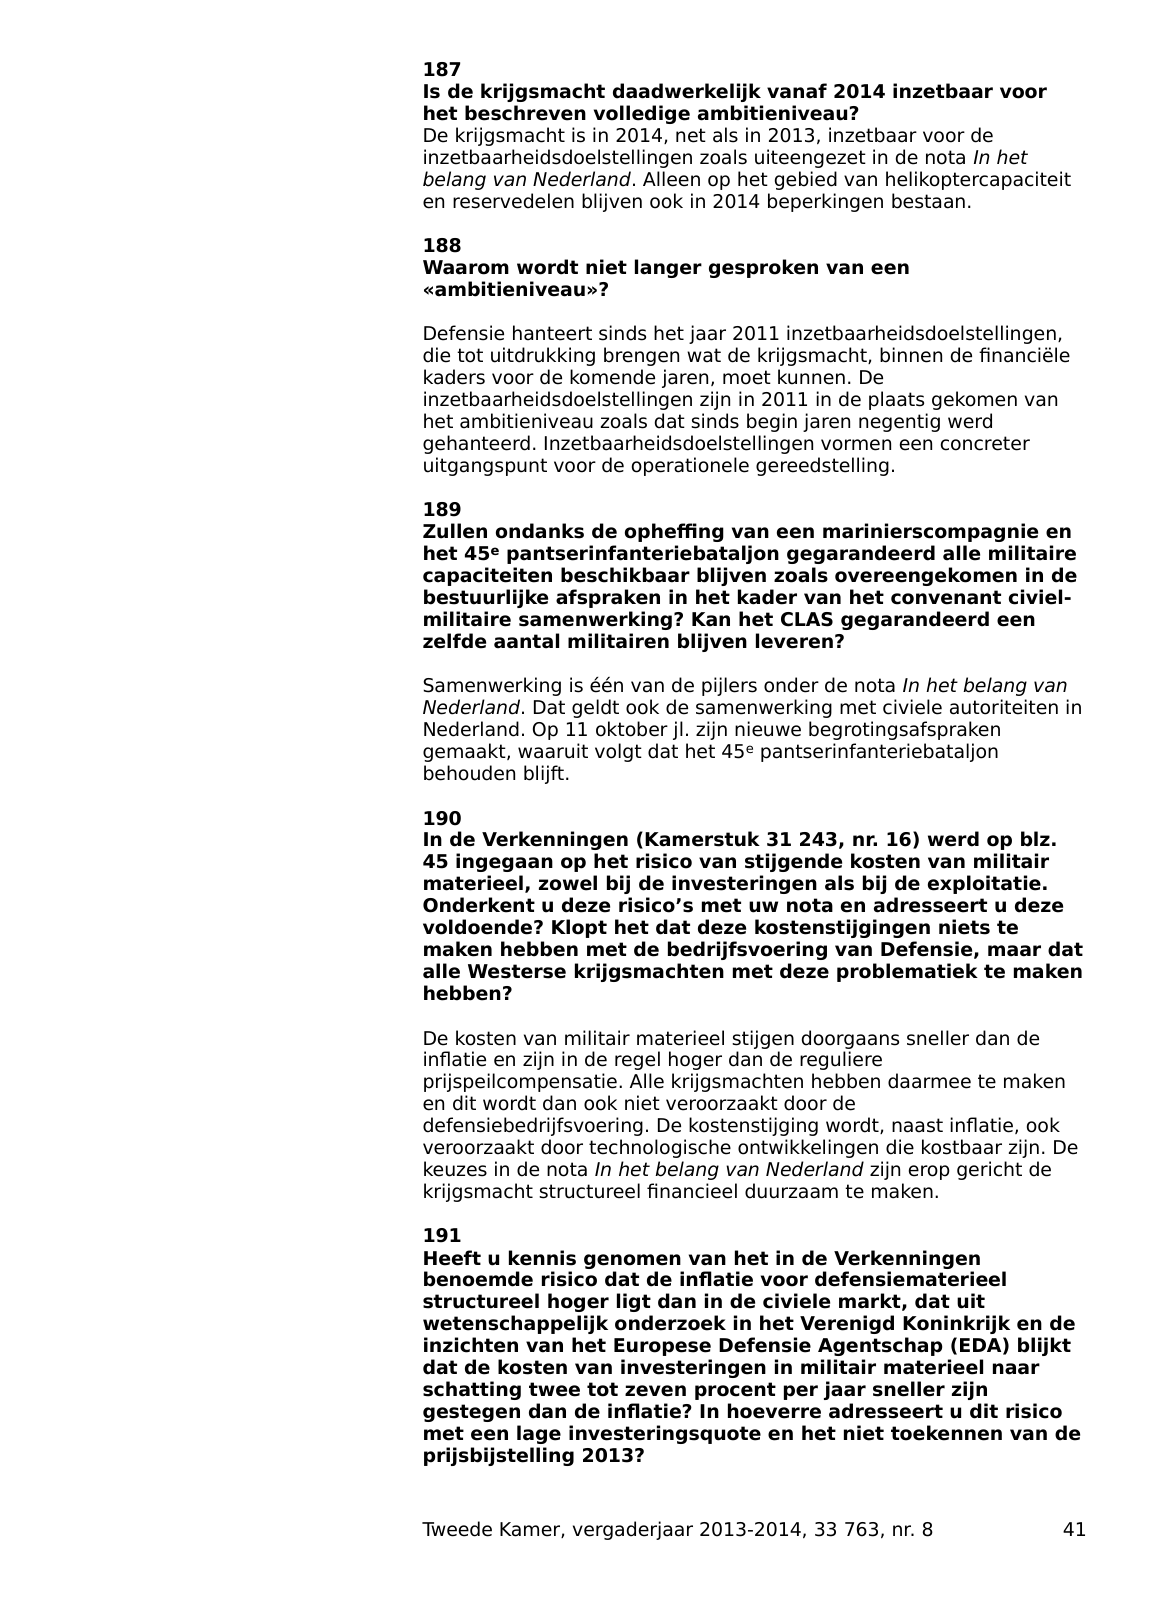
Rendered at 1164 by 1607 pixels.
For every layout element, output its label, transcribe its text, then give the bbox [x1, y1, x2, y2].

text 189 [422, 499, 1087, 521]
text De kosten van militair materieel stijgen doorgaans sneller dan de inflatie en zijn in de regel hoger dan de reguliere prijspeilcompensatie. Alle krijgsmachten hebben daarmee te maken en dit wordt dan ook niet veroorzaakt door de defensiebedrijfsvoering. De kostenstijging wordt, naast inflatie, ook veroorzaakt door technologische ontwikkelingen die kostbaar zijn. De keuzes in de nota In het belang van Nederland zijn erop gericht de krijgsmacht structureel financieel duurzaam te maken. [422, 1027, 1087, 1203]
text Defensie hanteert sinds het jaar 2011 inzetbaarheidsdoelstellingen, die tot uitdrukking brengen wat de krijgsmacht, binnen de financiële kaders voor de komende jaren, moet kunnen. De inzetbaarheidsdoelstellingen zijn in 2011 in de plaats gekomen van het ambitieniveau zoals dat sinds begin jaren negentig werd gehanteerd. Inzetbaarheidsdoelstellingen vormen een concreter uitgangspunt voor de operationele gereedstelling. [422, 323, 1087, 477]
text Waarom wordt niet langer gesproken van een «ambitieniveau»? [422, 257, 1087, 301]
text Heeft u kennis genomen van het in de Verkenningen benoemde risico dat de inflatie voor defensiematerieel structureel hoger ligt dan in de civiele markt, dat uit wetenschappelijk onderzoek in het Verenigd Koninkrijk en de inzichten van het Europese Defensie Agentschap (EDA) blijkt dat de kosten van investeringen in militair materieel naar schatting twee tot zeven procent per jaar sneller zijn gestegen dan de inflatie? In hoeverre adresseert u dit risico met een lage investeringsquote en het niet toekennen van de prijsbijstelling 2013? [422, 1247, 1087, 1467]
text 187 [422, 59, 1087, 81]
text In de Verkenningen (Kamerstuk 31 243, nr. 16) werd op blz. 45 ingegaan op het risico van stijgende kosten van militair materieel, zowel bij de investeringen als bij de exploitatie. Onderkent u deze risico’s met uw nota en adresseert u deze voldoende? Klopt het dat deze kostenstijgingen niets te maken hebben met de bedrijfsvoering van Defensie, maar dat alle Westerse krijgsmachten met deze problematiek te maken hebben? [422, 829, 1087, 1005]
text Is de krijgsmacht daadwerkelijk vanaf 2014 inzetbaar voor het beschreven volledige ambitieniveau? [422, 81, 1087, 125]
text 191 [422, 1225, 1087, 1247]
text De krijgsmacht is in 2014, net als in 2013, inzetbaar voor de inzetbaarheidsdoelstellingen zoals uiteengezet in de nota In het belang van Nederland. Alleen op het gebied van helikoptercapaciteit en reservedelen blijven ook in 2014 beperkingen bestaan. [422, 125, 1087, 213]
text Zullen ondanks de opheffing van een marinierscompagnie en het 45e pantserinfanteriebataljon gegarandeerd alle militaire capaciteiten beschikbaar blijven zoals overeengekomen in de bestuurlijke afspraken in het kader van het convenant civiel-militaire samenwerking? Kan het CLAS gegarandeerd een zelfde aantal militairen blijven leveren? [422, 521, 1087, 653]
text 188 [422, 235, 1087, 257]
text 190 [422, 807, 1087, 829]
text Samenwerking is één van de pijlers onder de nota In het belang van Nederland. Dat geldt ook de samenwerking met civiele autoriteiten in Nederland. Op 11 oktober jl. zijn nieuwe begrotingsafspraken gemaakt, waaruit volgt dat het 45e pantserinfanteriebataljon behouden blijft. [422, 675, 1087, 785]
